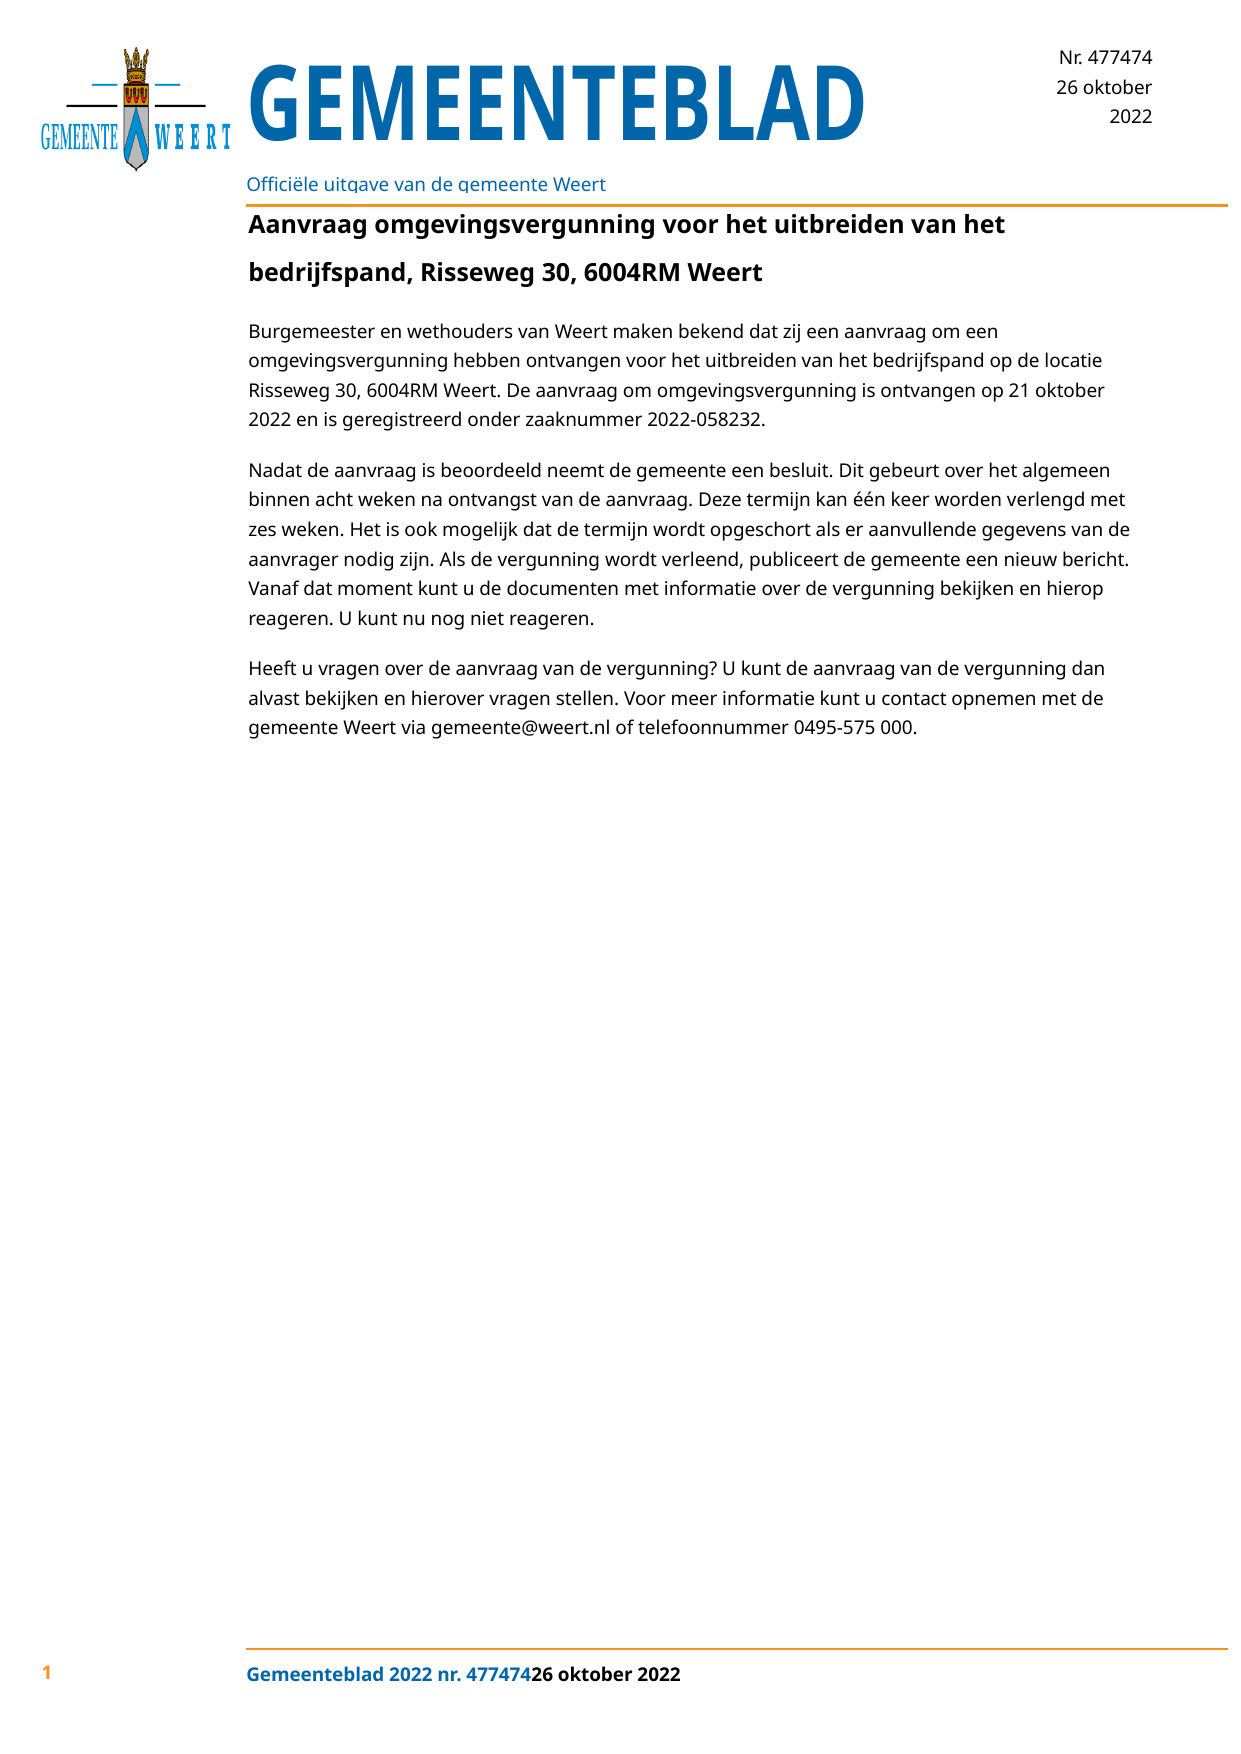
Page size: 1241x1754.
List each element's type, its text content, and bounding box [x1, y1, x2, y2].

text Burgemeester en wethouders van Weert maken bekend dat zij een aanvraag om een omgevingsvergunning hebben ontvangen voor het uitbreiden van het bedrijfspand op de locatie Risseweg 30, 6004RM Weert. De aanvraag om omgevingsvergunning is ontvangen op 21 oktober 2022 en is geregistreerd onder zaaknummer 2022-058232. [248, 318, 1152, 432]
picture [41, 47, 231, 172]
text Nadat de aanvraag is beoordeeld neemt de gemeente een besluit. Dit gebeurt over het algemeen binnen acht weken na ontvangst van de aanvraag. Deze termijn kan één keer worden verlengd met zes weken. Het is ook mogelijk dat de termijn wordt opgeschort als er aanvullende gegevens van de aanvrager nodig zijn. Als de vergunning wordt verleend, publiceert de gemeente een nieuw bericht. Vanaf dat moment kunt u de documenten met informatie over de vergunning bekijken en hierop reageren. U kunt nu nog niet reageren. [248, 457, 1152, 631]
text Heeft u vragen over de aanvraag van de vergunning? U kunt de aanvraag van de vergunning dan alvast bekijken en hierover vragen stellen. Voor meer informatie kunt u contact opnemen met de gemeente Weert via gemeente@weert.nl of telefoonnummer 0495-575 000. [248, 655, 1152, 740]
text Aanvraag omgevingsvergunning voor het uitbreiden van het bedrijfspand, Risseweg 30, 6004RM Weert [248, 207, 1152, 288]
